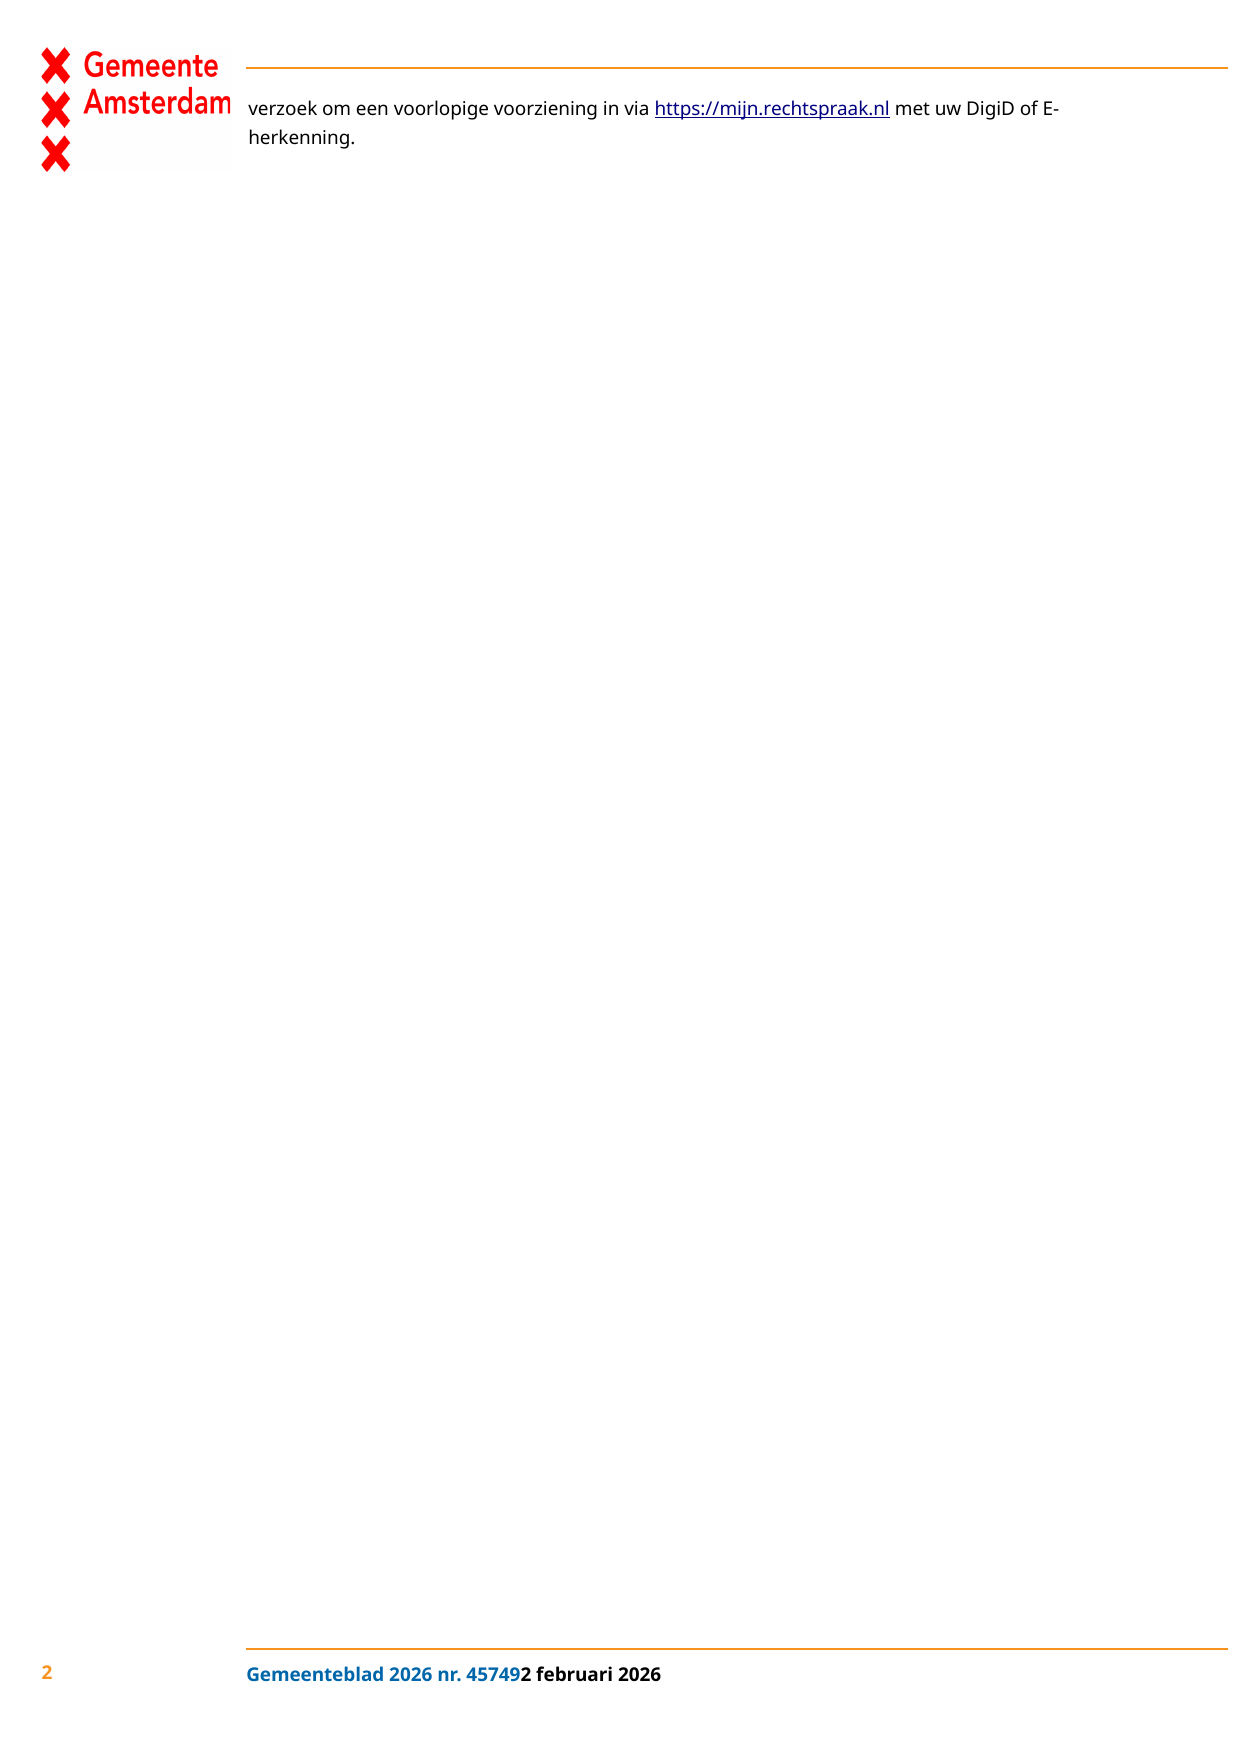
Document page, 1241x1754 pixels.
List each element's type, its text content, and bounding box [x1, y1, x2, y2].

picture [41, 47, 231, 172]
text verzoek om een voorlopige voorziening in via https://mijn.rechtspraak.nl met uw DigiD of E-herkenning. [248, 95, 1152, 150]
